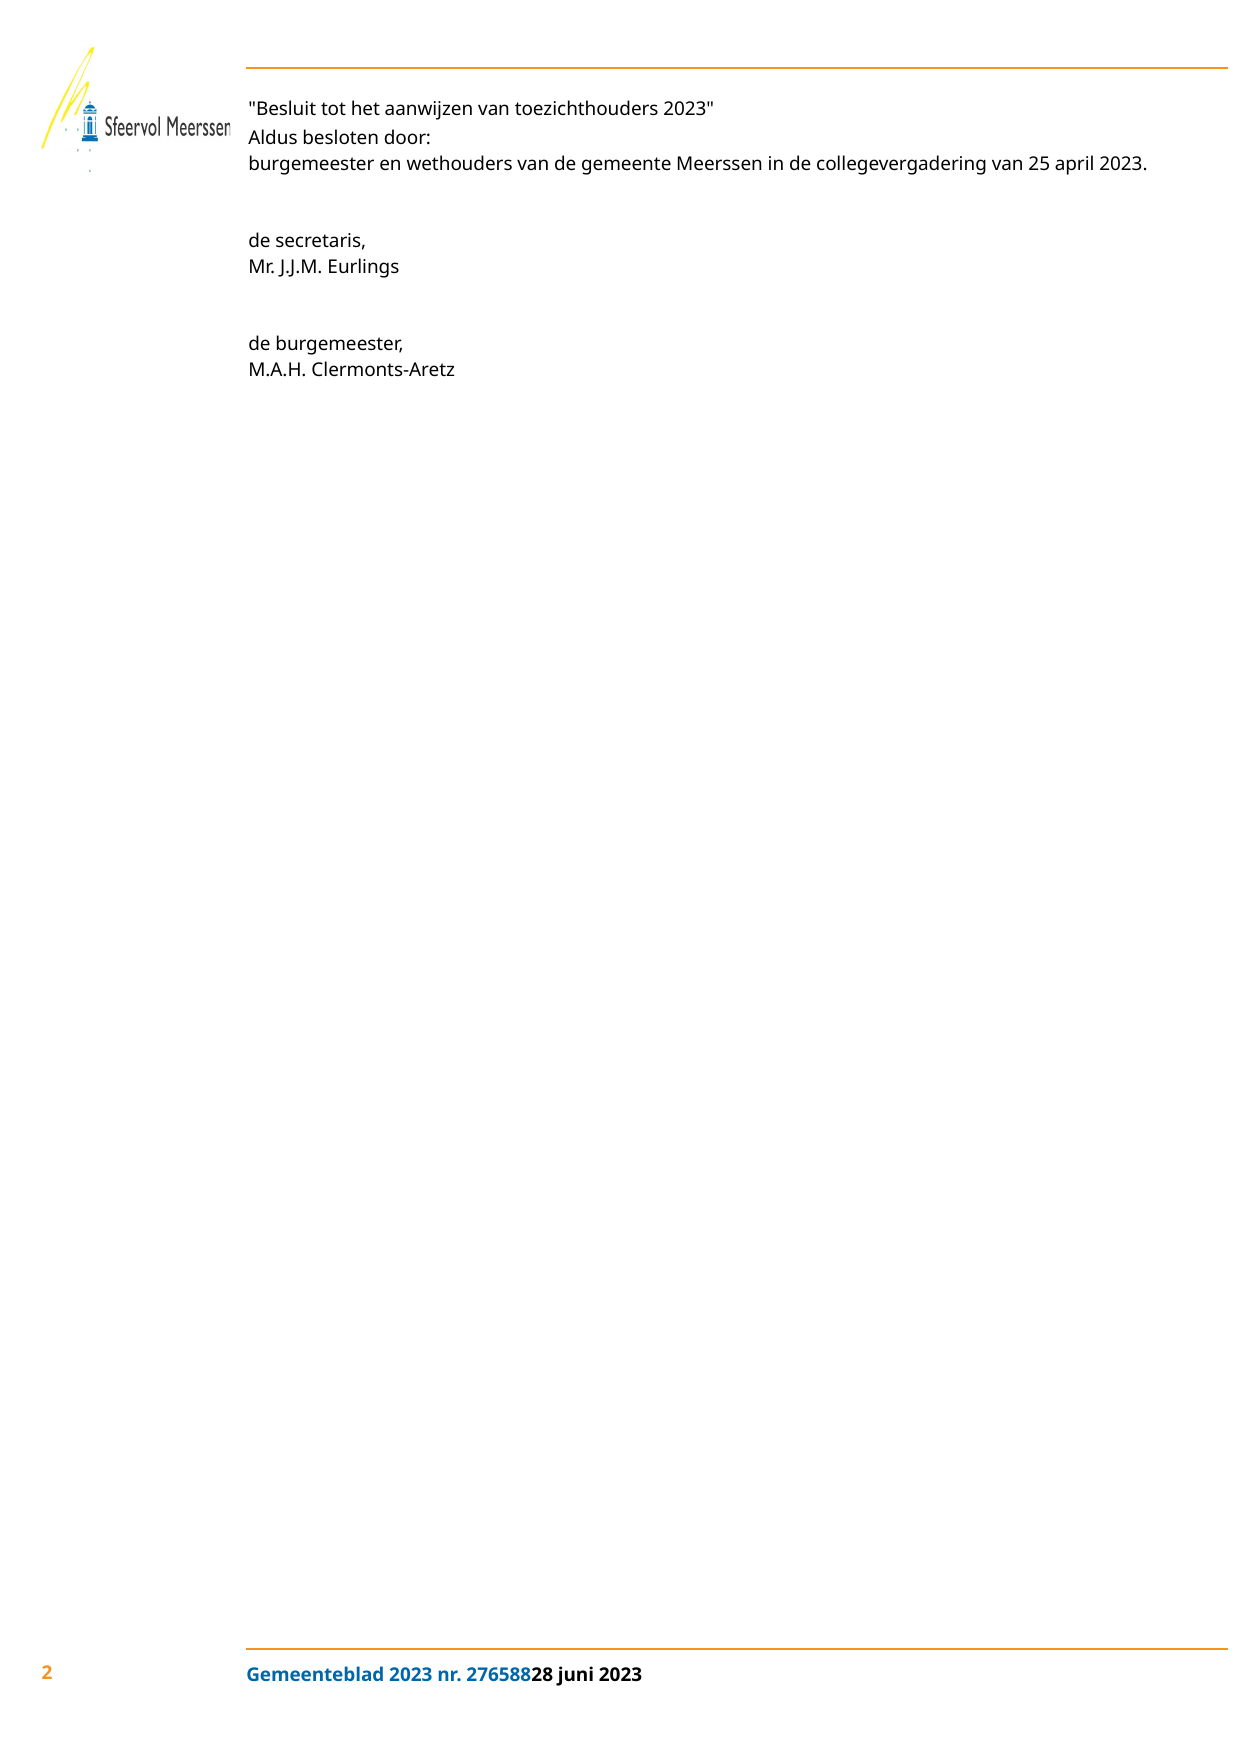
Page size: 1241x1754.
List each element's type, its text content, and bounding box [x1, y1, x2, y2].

text "Besluit tot het aanwijzen van toezichthouders 2023" [248, 95, 1152, 121]
text Mr. J.J.M. Eurlings [248, 253, 1152, 279]
text M.A.H. Clermonts-Aretz [248, 356, 1152, 382]
text burgemeester en wethouders van de gemeente Meerssen in de collegevergadering van 25 april 2023. [248, 150, 1152, 176]
text de secretaris, [248, 227, 1152, 253]
text Aldus besloten door: [248, 124, 1152, 150]
picture [41, 47, 231, 172]
text de burgemeester, [248, 330, 1152, 356]
